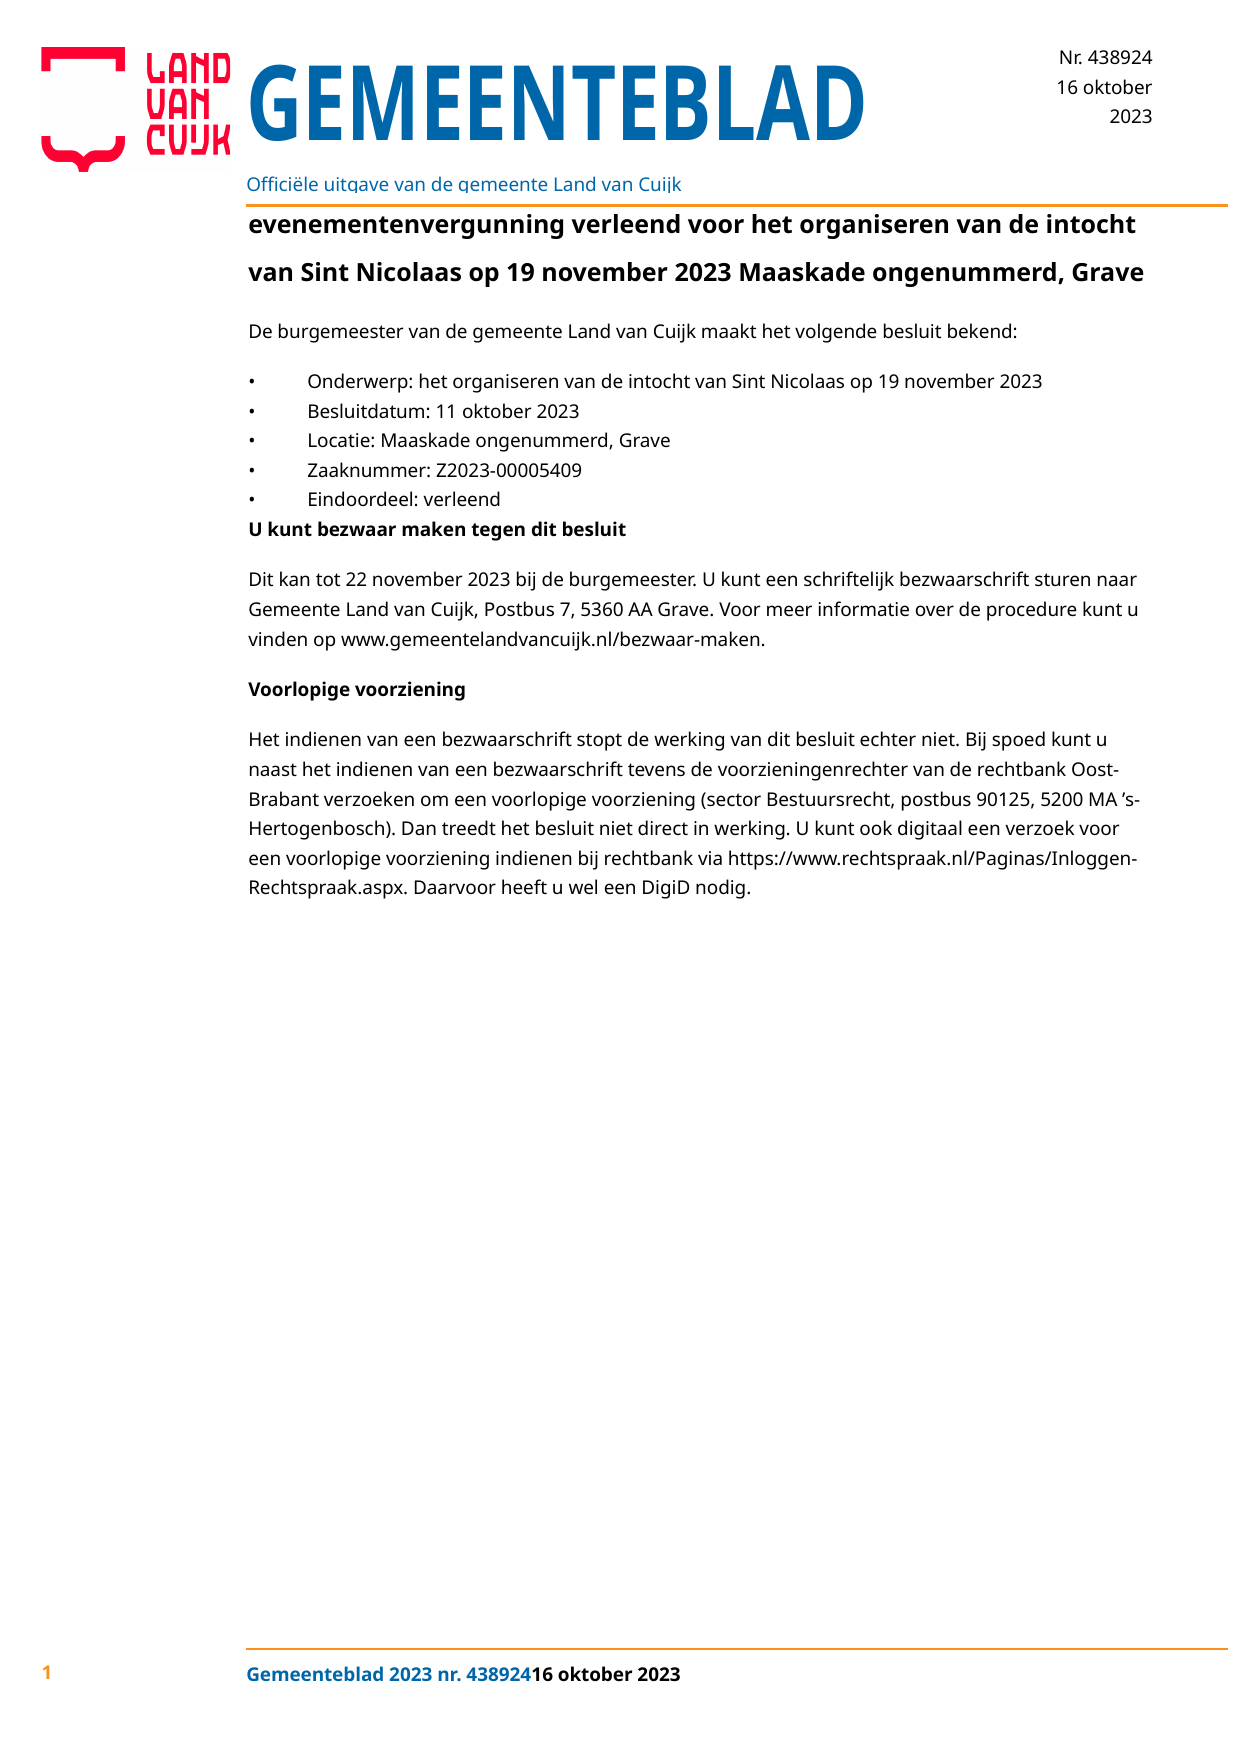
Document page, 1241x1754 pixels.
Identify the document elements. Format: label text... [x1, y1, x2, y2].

list Onderwerp: het organiseren van de intocht van Sint Nicolaas op 19 november 2023 [248, 368, 1152, 394]
list Zaaknummer: Z2023-00005409 [248, 457, 1152, 483]
text evenementenvergunning verleend voor het organiseren van de intocht van Sint Nicolaas op 19 november 2023 Maaskade ongenummerd, Grave [248, 207, 1152, 288]
list Eindoordeel: verleend [248, 487, 1152, 512]
picture [41, 47, 231, 172]
text Dit kan tot 22 november 2023 bij de burgemeester. U kunt een schriftelijk bezwaarschrift sturen naar Gemeente Land van Cuijk, Postbus 7, 5360 AA Grave. Voor meer informatie over de procedure kunt u vinden op www.gemeentelandvancuijk.nl/bezwaar-maken. [248, 567, 1152, 652]
text U kunt bezwaar maken tegen dit besluit [248, 516, 1152, 542]
list Locatie: Maaskade ongenummerd, Grave [248, 427, 1152, 453]
text Het indienen van een bezwaarschrift stopt de werking van dit besluit echter niet. Bij spoed kunt u naast het indienen van een bezwaarschrift tevens de voorzieningenrechter van de rechtbank Oost-Brabant verzoeken om een voorlopige voorziening (sector Bestuursrecht, postbus 90125, 5200 MA ’s-Hertogenbosch). Dan treedt het besluit niet direct in werking. U kunt ook digitaal een verzoek voor een voorlopige voorziening indienen bij rechtbank via https://www.rechtspraak.nl/Paginas/Inloggen-Rechtspraak.aspx. Daarvoor heeft u wel een DigiD nodig. [248, 727, 1152, 900]
text De burgemeester van de gemeente Land van Cuijk maakt het volgende besluit bekend: [248, 318, 1152, 344]
text Voorlopige voorziening [248, 676, 1152, 702]
list Besluitdatum: 11 oktober 2023 [248, 398, 1152, 424]
